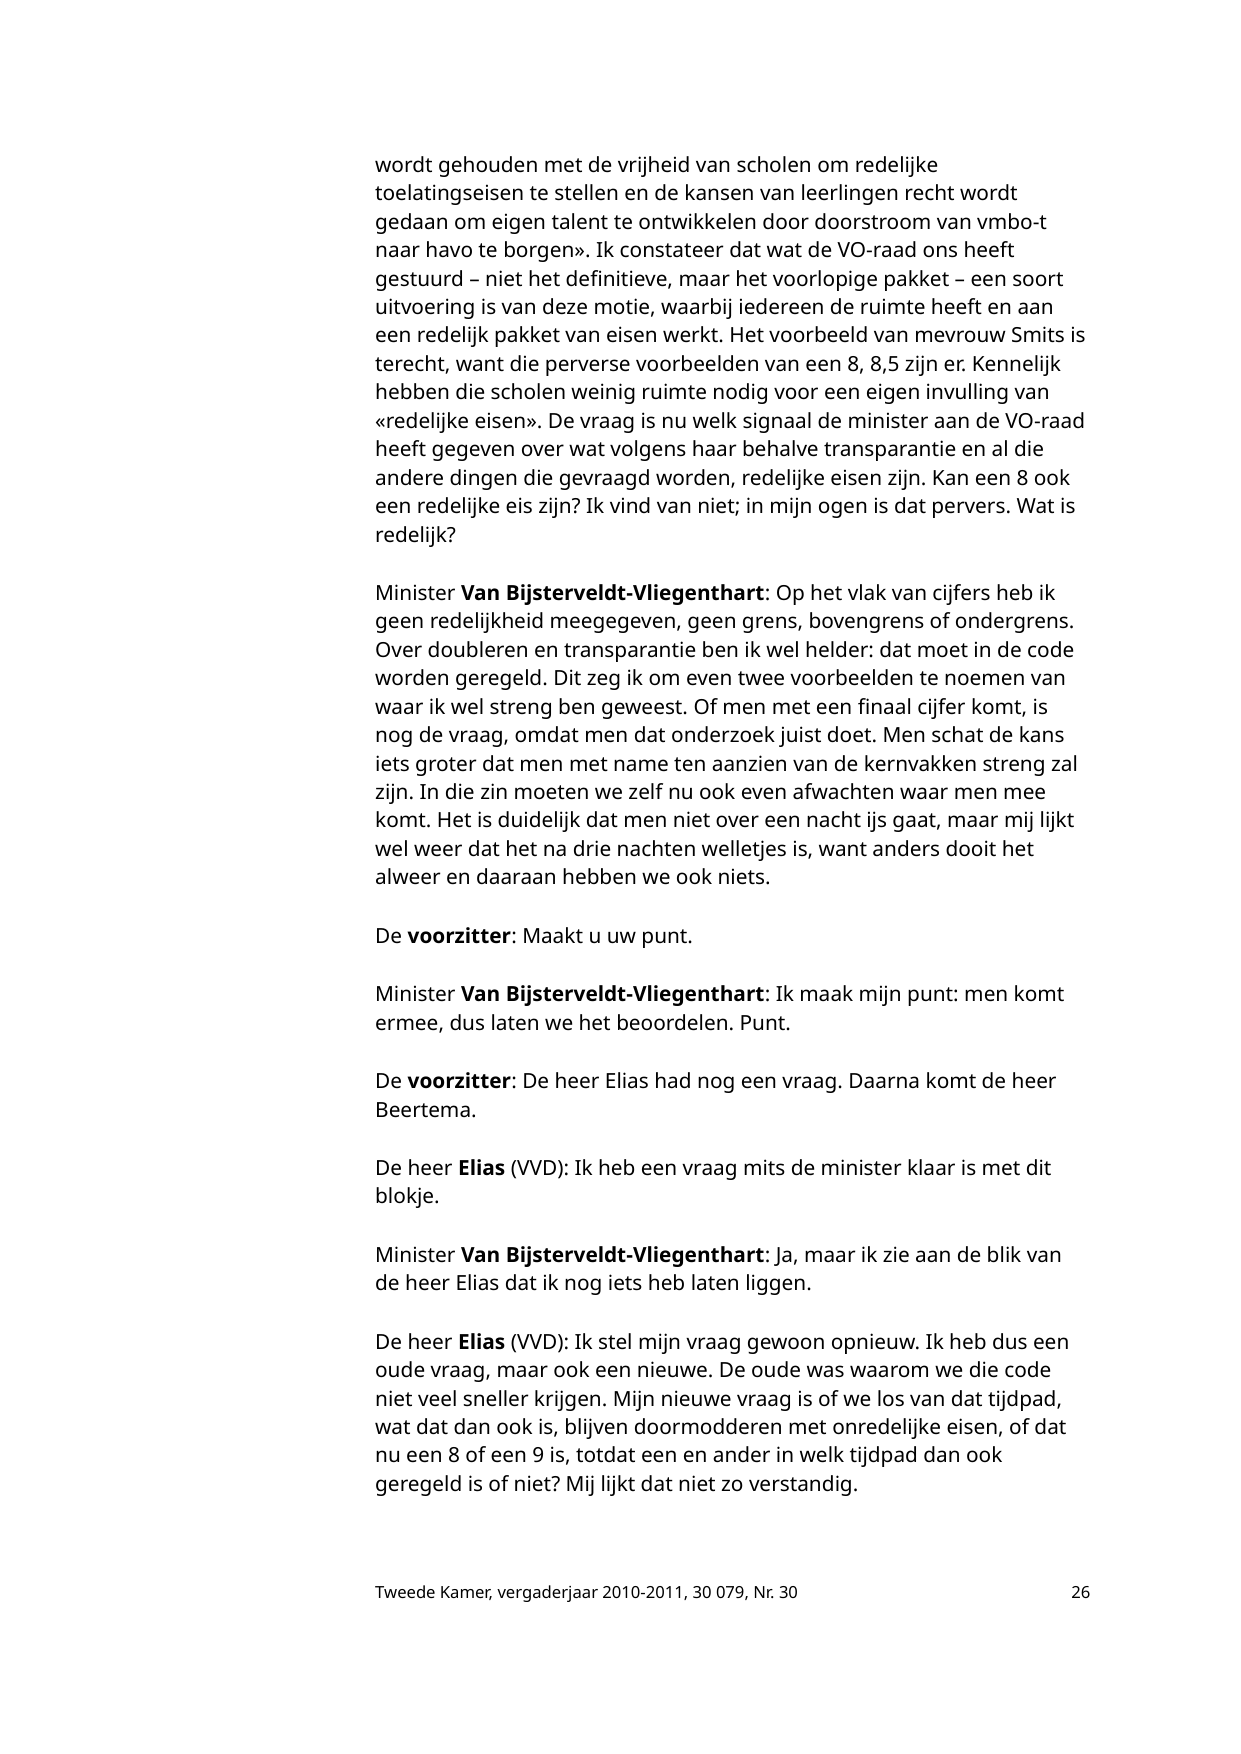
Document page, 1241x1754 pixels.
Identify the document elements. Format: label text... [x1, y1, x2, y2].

text De voorzitter: Maakt u uw punt. [375, 921, 1090, 949]
text Minister Van Bijsterveldt-Vliegenthart: Ik maak mijn punt: men komt ermee, dus laten we het beoordelen. Punt. [375, 979, 1090, 1036]
text De voorzitter: De heer Elias had nog een vraag. Daarna komt de heer Beertema. [375, 1066, 1090, 1123]
text wordt gehouden met de vrijheid van scholen om redelijke toelatingseisen te stellen en de kansen van leerlingen recht wordt gedaan om eigen talent te ontwikkelen door doorstroom van vmbo-t naar havo te borgen». Ik constateer dat wat de VO-raad ons heeft gestuurd – niet het definitieve, maar het voorlopige pakket – een soort uitvoering is van deze motie, waarbij iedereen de ruimte heeft en aan een redelijk pakket van eisen werkt. Het voorbeeld van mevrouw Smits is terecht, want die perverse voorbeelden van een 8, 8,5 zijn er. Kennelijk hebben die scholen weinig ruimte nodig voor een eigen invulling van «redelijke eisen». De vraag is nu welk signaal de minister aan de VO-raad heeft gegeven over wat volgens haar behalve transparantie en al die andere dingen die gevraagd worden, redelijke eisen zijn. Kan een 8 ook een redelijke eis zijn? Ik vind van niet; in mijn ogen is dat pervers. Wat is redelijk? [375, 150, 1090, 548]
text De heer Elias (VVD): Ik heb een vraag mits de minister klaar is met dit blokje. [375, 1153, 1090, 1210]
text De heer Elias (VVD): Ik stel mijn vraag gewoon opnieuw. Ik heb dus een oude vraag, maar ook een nieuwe. De oude was waarom we die code niet veel sneller krijgen. Mijn nieuwe vraag is of we los van dat tijdpad, wat dat dan ook is, blijven doormodderen met onredelijke eisen, of dat nu een 8 of een 9 is, totdat een en ander in welk tijdpad dan ook geregeld is of niet? Mij lijkt dat niet zo verstandig. [375, 1327, 1090, 1497]
text Minister Van Bijsterveldt-Vliegenthart: Op het vlak van cijfers heb ik geen redelijkheid meegegeven, geen grens, bovengrens of ondergrens. Over doubleren en transparantie ben ik wel helder: dat moet in de code worden geregeld. Dit zeg ik om even twee voorbeelden te noemen van waar ik wel streng ben geweest. Of men met een finaal cijfer komt, is nog de vraag, omdat men dat onderzoek juist doet. Men schat de kans iets groter dat men met name ten aanzien van de kernvakken streng zal zijn. In die zin moeten we zelf nu ook even afwachten waar men mee komt. Het is duidelijk dat men niet over een nacht ijs gaat, maar mij lijkt wel weer dat het na drie nachten welletjes is, want anders dooit het alweer en daaraan hebben we ook niets. [375, 578, 1090, 891]
text Minister Van Bijsterveldt-Vliegenthart: Ja, maar ik zie aan de blik van de heer Elias dat ik nog iets heb laten liggen. [375, 1240, 1090, 1297]
